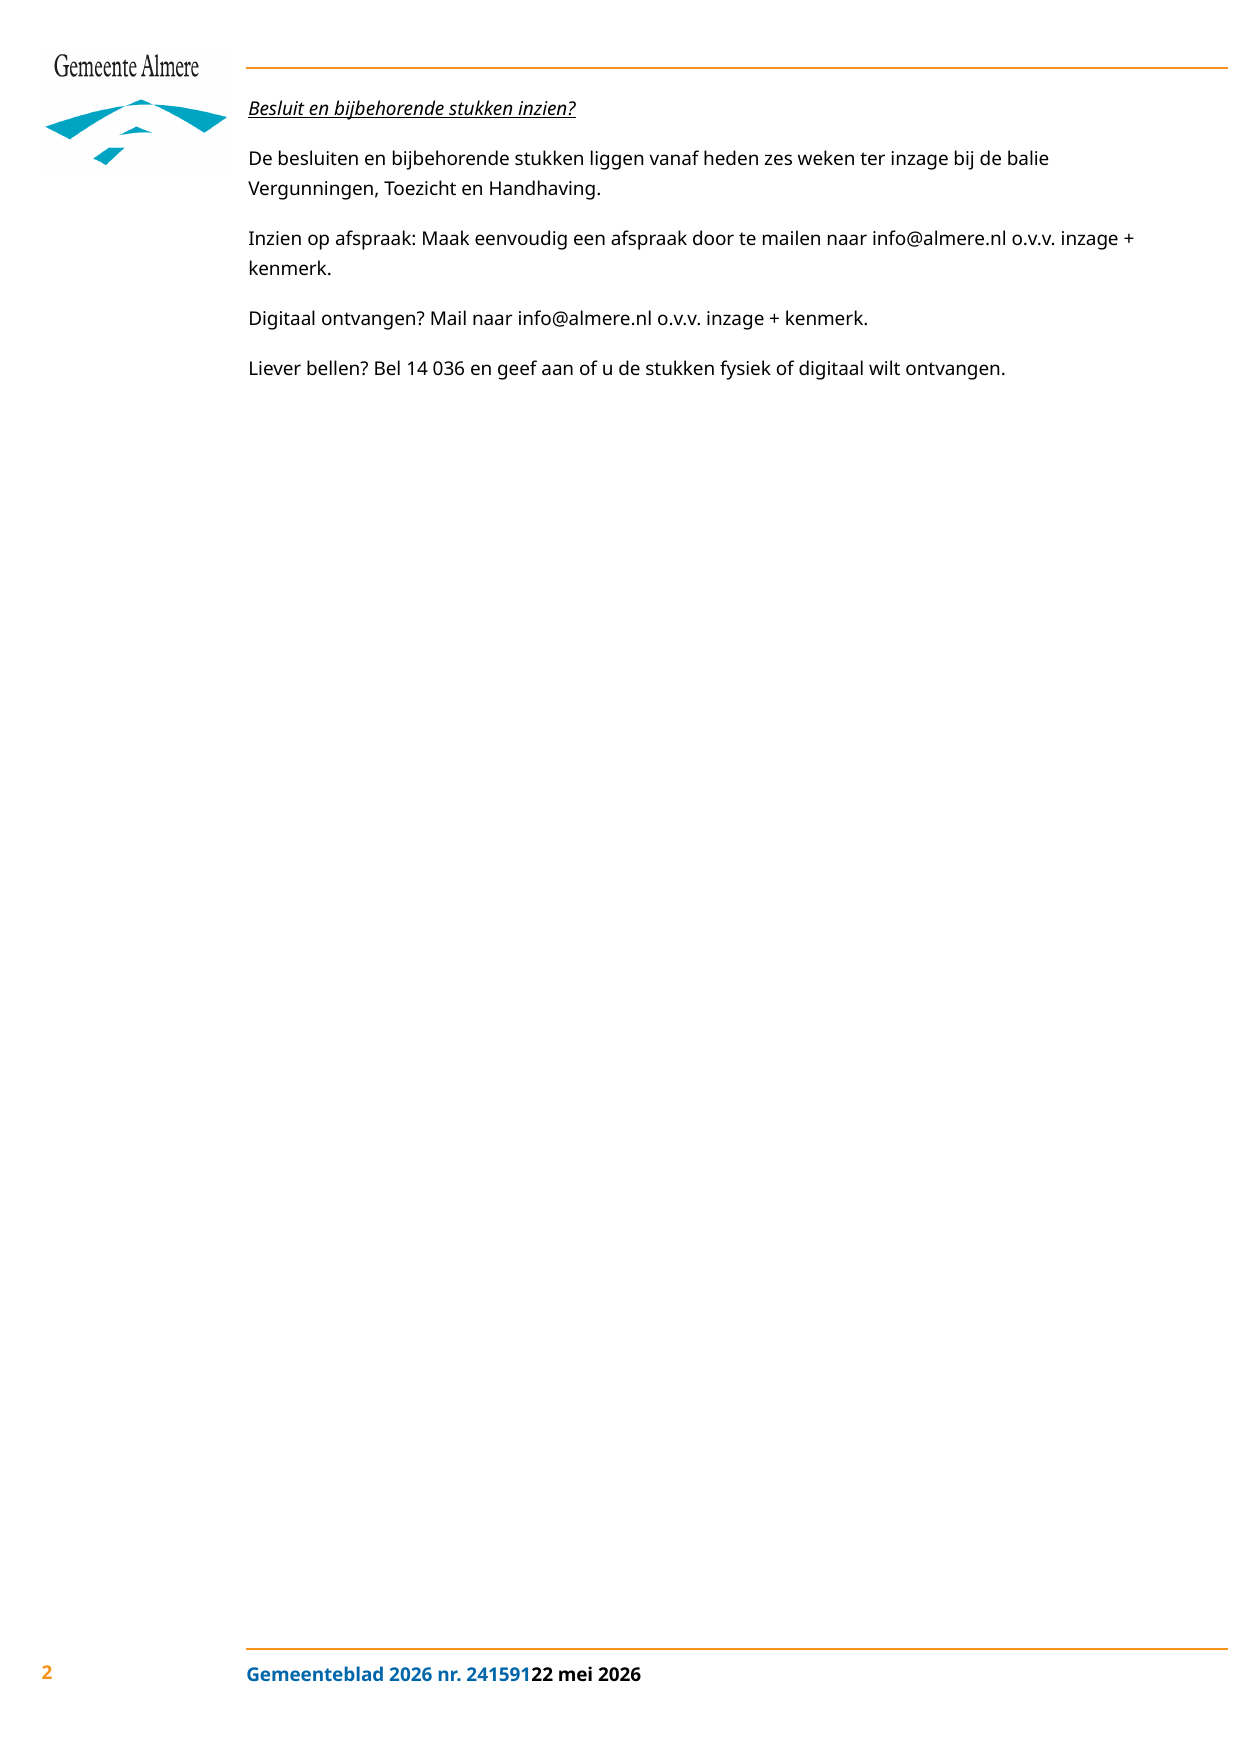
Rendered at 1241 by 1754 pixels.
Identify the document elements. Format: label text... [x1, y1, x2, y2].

picture [41, 47, 231, 172]
text De besluiten en bijbehorende stukken liggen vanaf heden zes weken ter inzage bij de balie Vergunningen, Toezicht en Handhaving. [248, 145, 1152, 201]
text Liever bellen? Bel 14 036 en geef aan of u de stukken fysiek of digitaal wilt ontvangen. [248, 356, 1152, 381]
text Inzien op afspraak: Maak eenvoudig een afspraak door te mailen naar info@almere.nl o.v.v. inzage + kenmerk. [248, 225, 1152, 281]
text Digitaal ontvangen? Mail naar info@almere.nl o.v.v. inzage + kenmerk. [248, 305, 1152, 331]
text Besluit en bijbehorende stukken inzien? [248, 95, 1152, 121]
